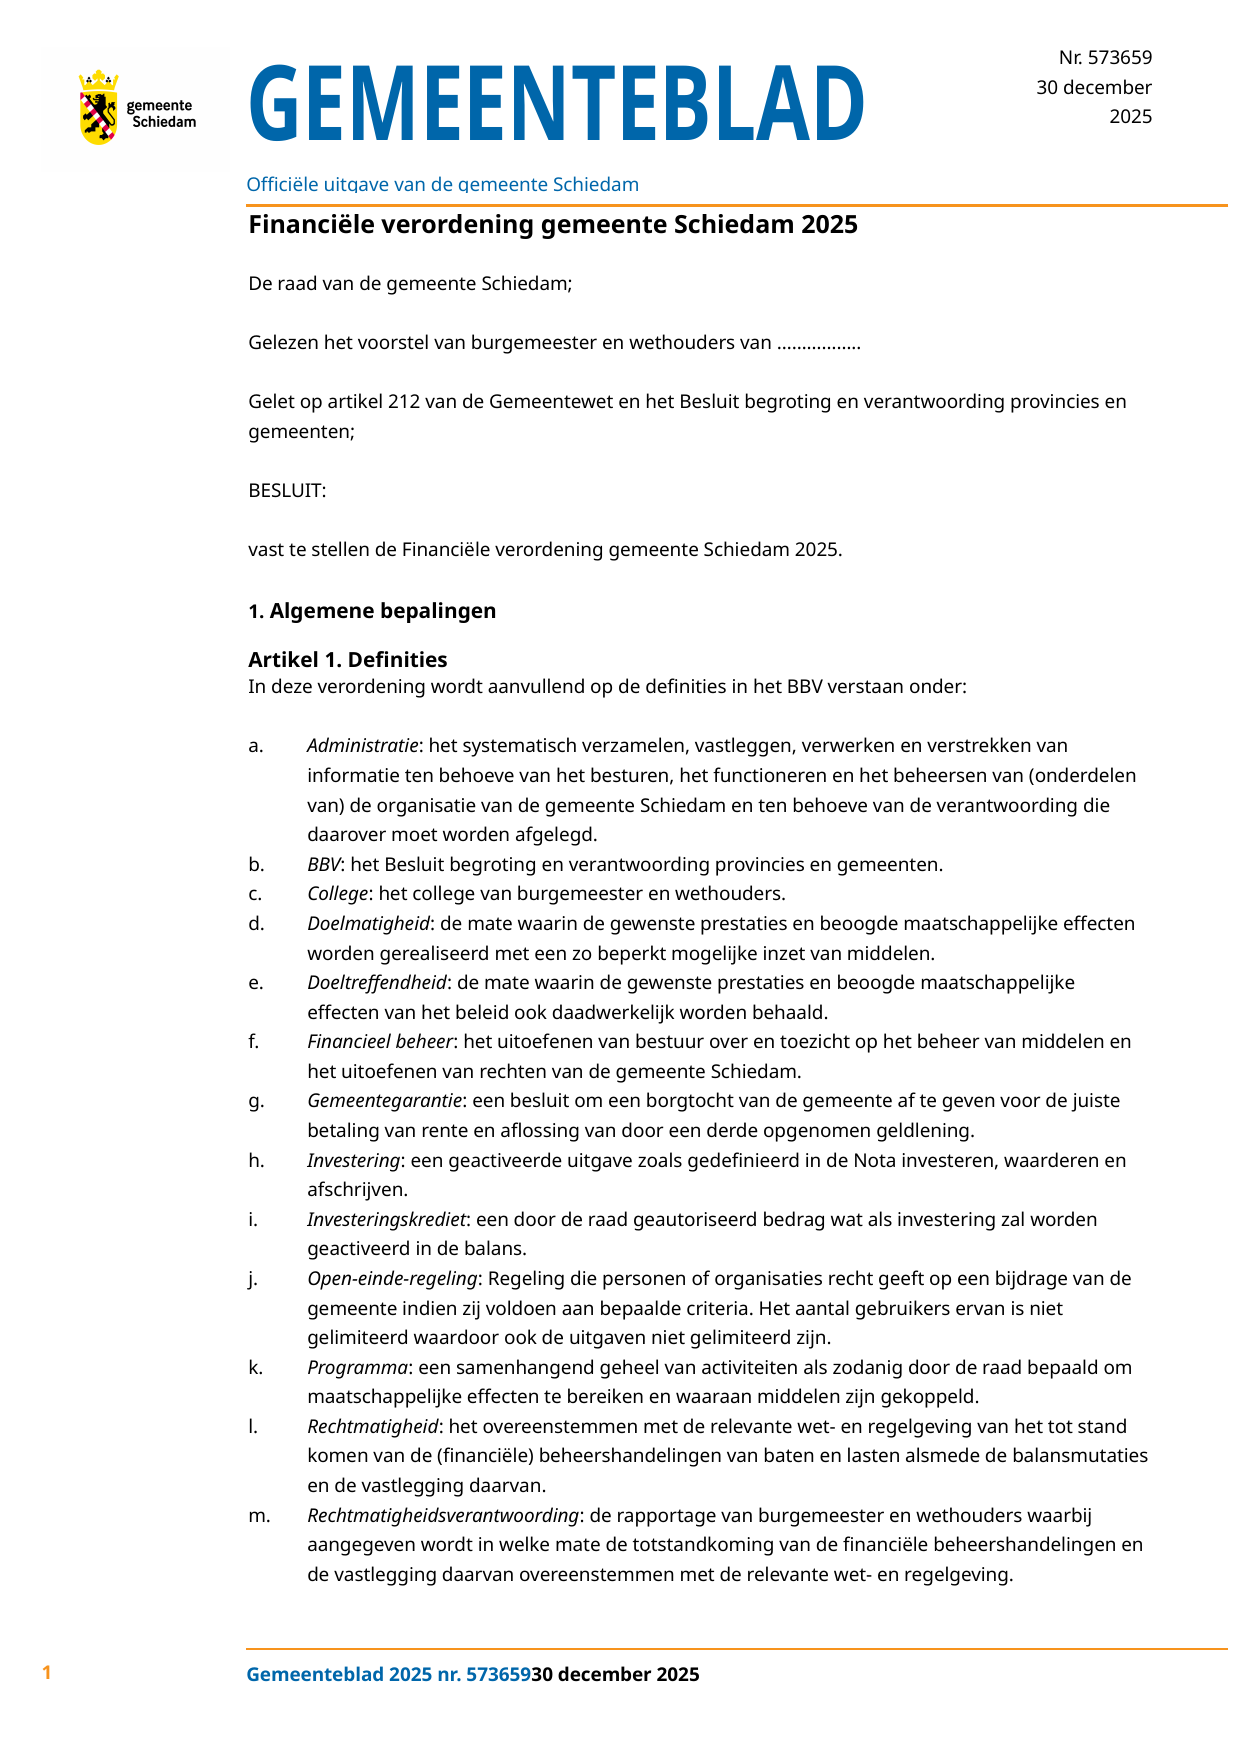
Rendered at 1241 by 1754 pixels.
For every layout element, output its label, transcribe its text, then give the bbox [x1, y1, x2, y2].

list BBV: het Besluit begroting en verantwoording provincies en gemeenten. [248, 851, 1152, 877]
text vast te stellen de Financiële verordening gemeente Schiedam 2025. [248, 537, 1152, 562]
list Rechtmatigheid: het overeenstemmen met de relevante wet- en regelgeving van het tot stand komen van de (financiële) beheershandelingen van baten en lasten alsmede de balansmutaties en de vastlegging daarvan. [248, 1413, 1152, 1498]
list Rechtmatigheidsverantwoording: de rapportage van burgemeester en wethouders waarbij aangegeven wordt in welke mate de totstandkoming van de financiële beheershandelingen en de vastlegging daarvan overeenstemmen met de relevante wet- en regelgeving. [248, 1502, 1152, 1587]
text 1. Algemene bepalingen [248, 596, 1152, 624]
text Gelezen het voorstel van burgemeester en wethouders van …………….. [248, 329, 1152, 355]
text In deze verordening wordt aanvullend op de definities in het BBV verstaan onder: [248, 673, 1152, 699]
text Gelet op artikel 212 van de Gemeentewet en het Besluit begroting en verantwoording provincies en gemeenten; [248, 389, 1152, 444]
list Administratie: het systematisch verzamelen, vastleggen, verwerken en verstrekken van informatie ten behoeve van het besturen, het functioneren en het beheersen van (onderdelen van) de organisatie van de gemeente Schiedam en ten behoeve van de verantwoording die daarover moet worden afgelegd. [248, 733, 1152, 847]
list College: het college van burgemeester en wethouders. [248, 881, 1152, 906]
picture [41, 47, 231, 172]
text Financiële verordening gemeente Schiedam 2025 [248, 207, 1152, 241]
list Financieel beheer: het uitoefenen van bestuur over en toezicht op het beheer van middelen en het uitoefenen van rechten van de gemeente Schiedam. [248, 1028, 1152, 1084]
list Doelmatigheid: de mate waarin de gewenste prestaties en beoogde maatschappelijke effecten worden gerealiseerd met een zo beperkt mogelijke inzet van middelen. [248, 910, 1152, 965]
list Investering: een geactiveerde uitgave zoals gedefinieerd in de Nota investeren, waarderen en afschrijven. [248, 1147, 1152, 1202]
text De raad van de gemeente Schiedam; [248, 270, 1152, 296]
list Doeltreffendheid: de mate waarin de gewenste prestaties en beoogde maatschappelijke effecten van het beleid ook daadwerkelijk worden behaald. [248, 969, 1152, 1024]
list Programma: een samenhangend geheel van activiteiten als zodanig door de raad bepaald om maatschappelijke effecten te bereiken en waaraan middelen zijn gekoppeld. [248, 1354, 1152, 1409]
list Gemeentegarantie: een besluit om een borgtocht van de gemeente af te geven voor de juiste betaling van rente en aflossing van door een derde opgenomen geldlening. [248, 1088, 1152, 1143]
text Artikel 1. Definities [248, 645, 1152, 673]
list Open-einde-regeling: Regeling die personen of organisaties recht geeft op een bijdrage van de gemeente indien zij voldoen aan bepaalde criteria. Het aantal gebruikers ervan is niet gelimiteerd waardoor ook de uitgaven niet gelimiteerd zijn. [248, 1265, 1152, 1350]
text BESLUIT: [248, 477, 1152, 503]
list Investeringskrediet: een door de raad geautoriseerd bedrag wat als investering zal worden geactiveerd in de balans. [248, 1206, 1152, 1261]
